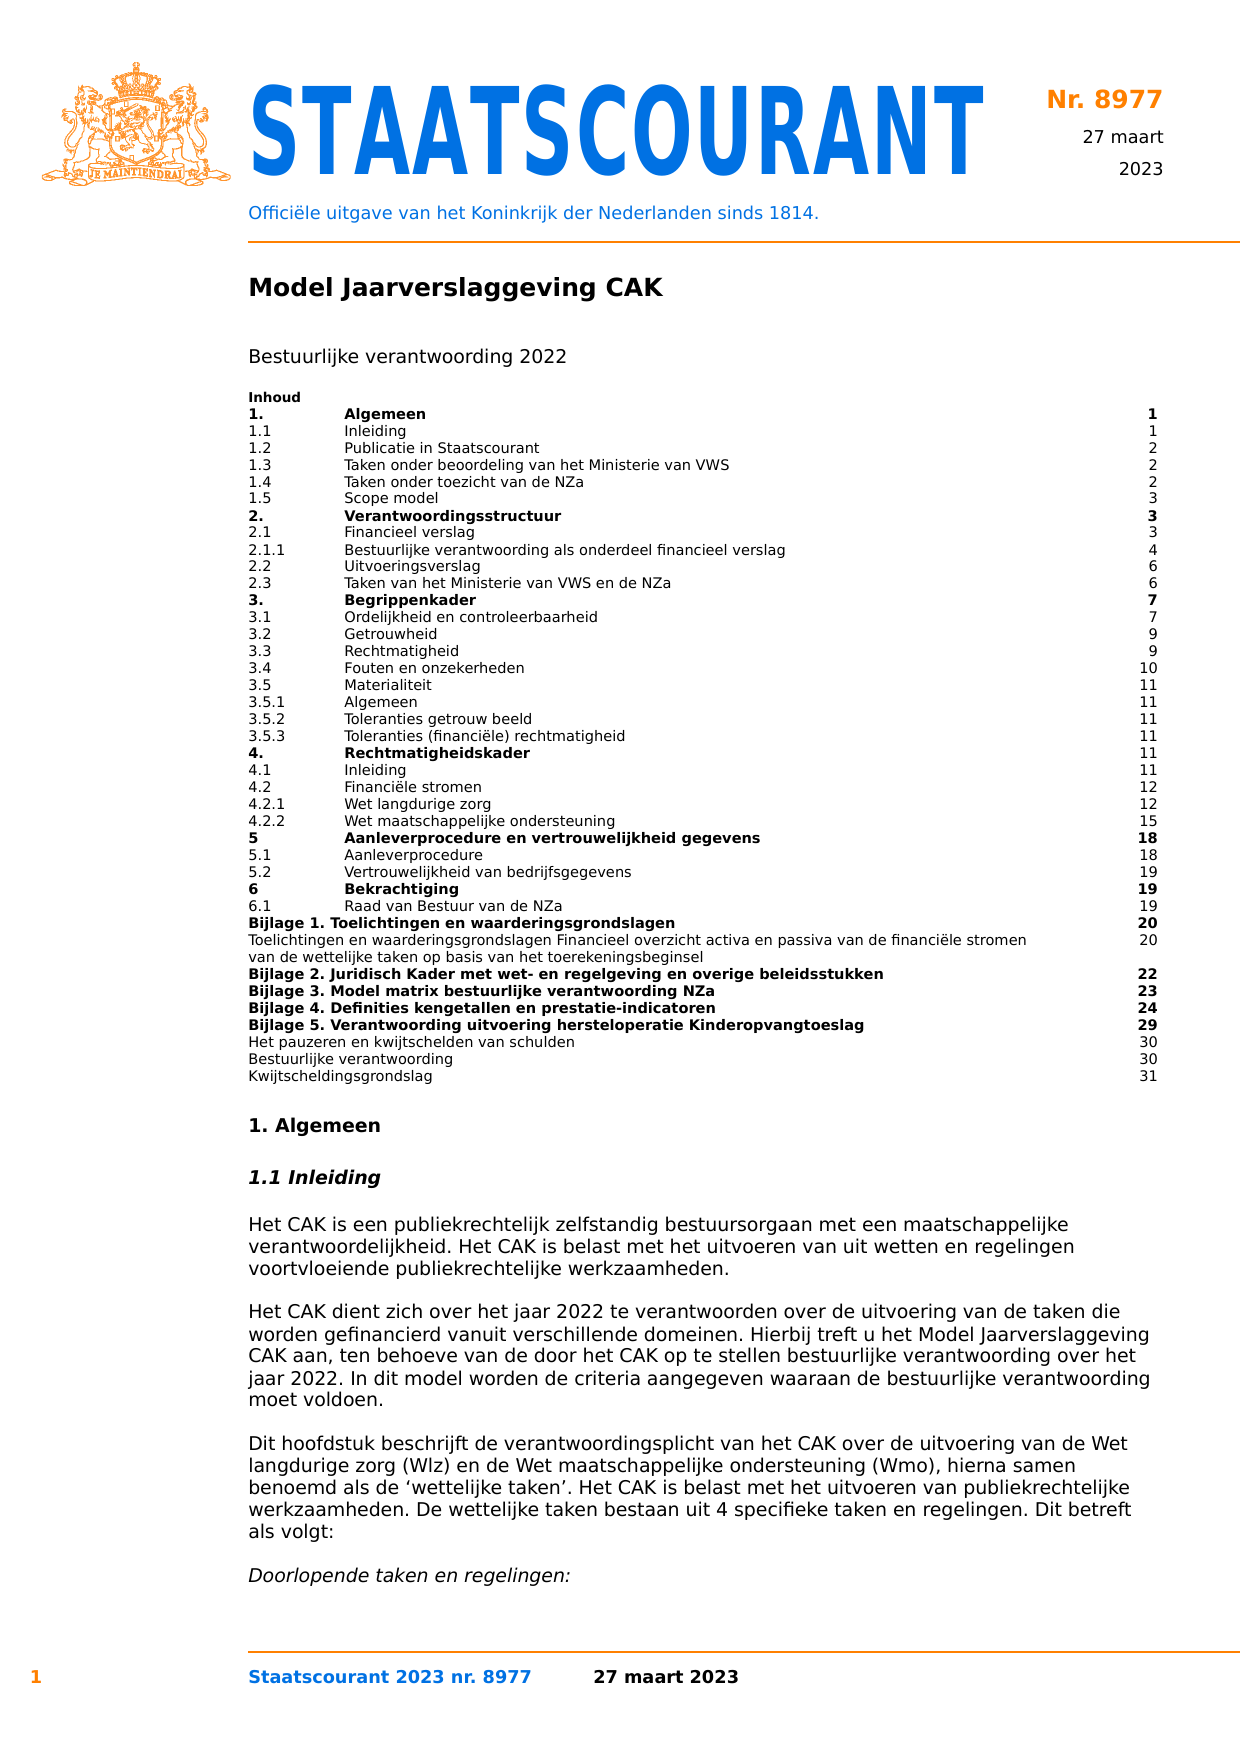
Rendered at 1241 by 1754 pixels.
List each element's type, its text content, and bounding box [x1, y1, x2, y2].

table_cell Bijlage 5. Verantwoording uitvoering hersteloperatie Kinderopvangtoeslag [248, 1017, 1033, 1034]
table_cell 6 [1033, 575, 1163, 592]
table_cell Materialiteit [338, 677, 1033, 694]
table_cell Rechtmatigheidskader [338, 745, 1033, 762]
table_cell 3.5.1 [248, 694, 338, 711]
table_cell 4.2.2 [248, 813, 338, 830]
table_cell Bijlage 3. Model matrix bestuurlijke verantwoording NZa [248, 983, 1033, 1000]
table_cell Bijlage 2. Juridisch Kader met wet- en regelgeving en overige beleidsstukken [248, 966, 1033, 983]
table_cell Algemeen [338, 694, 1033, 711]
text Bestuurlijke verantwoording 2022 [248, 346, 1163, 368]
table_cell Bekrachtiging [338, 881, 1033, 898]
picture [41, 62, 231, 186]
table_cell Financieel verslag [338, 524, 1033, 541]
table_cell 2023 [998, 153, 1240, 203]
table_cell 19 [1033, 898, 1163, 915]
table_cell 9 [1033, 626, 1163, 643]
table_cell Wet maatschappelijke ondersteuning [338, 813, 1033, 830]
table_cell 3.2 [248, 626, 338, 643]
table_cell 7 [1033, 592, 1163, 609]
table_cell 31 [1033, 1068, 1163, 1085]
table_cell Bijlage 1. Toelichtingen en waarderingsgrondslagen [248, 915, 1033, 932]
table_cell 3 [1033, 508, 1163, 524]
table_cell Taken onder toezicht van de NZa [338, 474, 1033, 490]
table_cell 3.5.2 [248, 711, 338, 728]
table_cell Het pauzeren en kwijtschelden van schulden [248, 1034, 1033, 1051]
table_cell 2.1.1 [248, 541, 338, 558]
table_cell 6 [1033, 558, 1163, 575]
table_cell 1.5 [248, 490, 338, 507]
table_cell Begrippenkader [338, 592, 1033, 609]
table_cell Inleiding [338, 762, 1033, 779]
table_cell 2 [1033, 474, 1163, 490]
table_cell Bestuurlijke verantwoording [248, 1051, 1033, 1068]
table_cell Fouten en onzekerheden [338, 660, 1033, 677]
table_cell 11 [1033, 762, 1163, 779]
table_cell Rechtmatigheid [338, 643, 1033, 660]
table_cell 7 [1033, 609, 1163, 626]
table_cell 3.4 [248, 660, 338, 677]
table_cell 29 [1033, 1017, 1163, 1034]
table_cell 2 [1033, 440, 1163, 456]
table_cell 24 [1033, 1000, 1163, 1017]
table_cell 22 [1033, 966, 1163, 983]
table_cell Raad van Bestuur van de NZa [338, 898, 1033, 915]
table_cell 3.3 [248, 643, 338, 660]
table_cell Ordelijkheid en controleerbaarheid [338, 609, 1033, 626]
table_cell Wet langdurige zorg [338, 796, 1033, 813]
table_cell 11 [1033, 677, 1163, 694]
table_cell 19 [1033, 881, 1163, 898]
table_cell 4.2 [248, 779, 338, 796]
table_cell 15 [1033, 813, 1163, 830]
table_cell 3.5.3 [248, 728, 338, 745]
subtitle Model Jaarverslaggeving CAK [248, 273, 1163, 302]
table_cell 11 [1033, 745, 1163, 762]
text Het CAK dient zich over het jaar 2022 te verantwoorden over de uitvoering van de taken die worden gefinancierd vanuit verschillende domeinen. Hierbij treft u het Model Jaarverslaggeving CAK aan, ten behoeve van de door het CAK op te stellen bestuurlijke verantwoording over het jaar 2022. In dit model worden de criteria aangegeven waaraan de bestuurlijke verantwoording moet voldoen. [248, 1301, 1163, 1411]
table_cell Toleranties getrouw beeld [338, 711, 1033, 728]
table_cell Inleiding [338, 423, 1033, 439]
table_cell Taken onder beoordeling van het Ministerie van VWS [338, 456, 1033, 473]
table_header STAATSCOURANT [248, 62, 998, 203]
table_cell 18 [1033, 830, 1163, 847]
table_cell 11 [1033, 728, 1163, 745]
table_cell Officiële uitgave van het Koninkrijk der Nederlanden sinds 1814. [248, 203, 1240, 241]
table_cell 1. [248, 406, 338, 422]
table_cell 4 [1033, 541, 1163, 558]
table_cell 12 [1033, 796, 1163, 813]
table_cell 18 [1033, 847, 1163, 864]
table_cell Vertrouwelijkheid van bedrijfsgegevens [338, 864, 1033, 881]
table_cell Verantwoordingsstructuur [338, 508, 1033, 524]
table_cell Kwijtscheldingsgrondslag [248, 1068, 1033, 1085]
table_cell 30 [1033, 1051, 1163, 1068]
table_cell Aanleverprocedure en vertrouwelijkheid gegevens [338, 830, 1033, 847]
table_cell 27 maart [998, 121, 1240, 153]
table_cell Getrouwheid [338, 626, 1033, 643]
table_cell Uitvoeringsverslag [338, 558, 1033, 575]
table_cell 9 [1033, 643, 1163, 660]
table_cell 1.4 [248, 474, 338, 490]
table_cell 11 [1033, 694, 1163, 711]
table_cell 20 [1033, 915, 1163, 932]
table_cell 6 [248, 881, 338, 898]
table_cell 3.1 [248, 609, 338, 626]
table_cell 3.5 [248, 677, 338, 694]
table_cell 5.1 [248, 847, 338, 864]
table_cell 19 [1033, 864, 1163, 881]
table_cell Aanleverprocedure [338, 847, 1033, 864]
table_cell Algemeen [338, 406, 1033, 422]
table_cell Publicatie in Staatscourant [338, 440, 1033, 456]
table_cell 6.1 [248, 898, 338, 915]
table_cell 2 [1033, 456, 1163, 473]
table_cell 2.2 [248, 558, 338, 575]
table_cell 5 [248, 830, 338, 847]
table_cell 20 [1033, 932, 1163, 966]
table_cell 1.2 [248, 440, 338, 456]
table_cell Taken van het Ministerie van VWS en de NZa [338, 575, 1033, 592]
table_cell 1 [1033, 406, 1163, 422]
table_cell 4. [248, 745, 338, 762]
table_cell 2.1 [248, 524, 338, 541]
subtitle 1. Algemeen [248, 1115, 1163, 1137]
table_cell Bestuurlijke verantwoording als onderdeel financieel verslag [338, 541, 1033, 558]
table_cell 3. [248, 592, 338, 609]
table_cell 12 [1033, 779, 1163, 796]
table_cell Scope model [338, 490, 1033, 507]
table_header [25, 62, 248, 241]
subtitle 1.1 Inleiding [248, 1167, 1163, 1189]
table_cell 1.1 [248, 423, 338, 439]
table_cell 2.3 [248, 575, 338, 592]
text Dit hoofdstuk beschrijft de verantwoordingsplicht van het CAK over de uitvoering van de Wet langdurige zorg (Wlz) en de Wet maatschappelijke ondersteuning (Wmo), hierna samen benoemd als de ‘wettelijke taken’. Het CAK is belast met het uitvoeren van publiekrechtelijke werkzaamheden. De wettelijke taken bestaan uit 4 specifieke taken en regelingen. Dit betreft als volgt: [248, 1433, 1163, 1543]
table_cell 5.2 [248, 864, 338, 881]
table_cell 2. [248, 508, 338, 524]
table_cell 1.3 [248, 456, 338, 473]
table_cell 4.2.1 [248, 796, 338, 813]
text Doorlopende taken en regelingen: [248, 1565, 1163, 1587]
table_cell Financiële stromen [338, 779, 1033, 796]
table_cell Toleranties (financiële) rechtmatigheid [338, 728, 1033, 745]
table_cell 30 [1033, 1034, 1163, 1051]
table_cell Bijlage 4. Definities kengetallen en prestatie-indicatoren [248, 1000, 1033, 1017]
table_cell 3 [1033, 490, 1163, 507]
table_cell 10 [1033, 660, 1163, 677]
table_cell Toelichtingen en waarderingsgrondslagen Financieel overzicht activa en passiva van de financiële stromen van de wettelijke taken op basis van het toerekeningsbeginsel [248, 932, 1033, 966]
text Het CAK is een publiekrechtelijk zelfstandig bestuursorgaan met een maatschappelijke verantwoordelijkheid. Het CAK is belast met het uitvoeren van uit wetten en regelingen voortvloeiende publiekrechtelijke werkzaamheden. [248, 1214, 1163, 1279]
table_header Inhoud [248, 390, 1163, 406]
table_cell 4.1 [248, 762, 338, 779]
table_cell 11 [1033, 711, 1163, 728]
table_cell 1 [1033, 423, 1163, 439]
table_cell 23 [1033, 983, 1163, 1000]
table_cell 3 [1033, 524, 1163, 541]
table_header Nr. 8977 [998, 62, 1240, 121]
